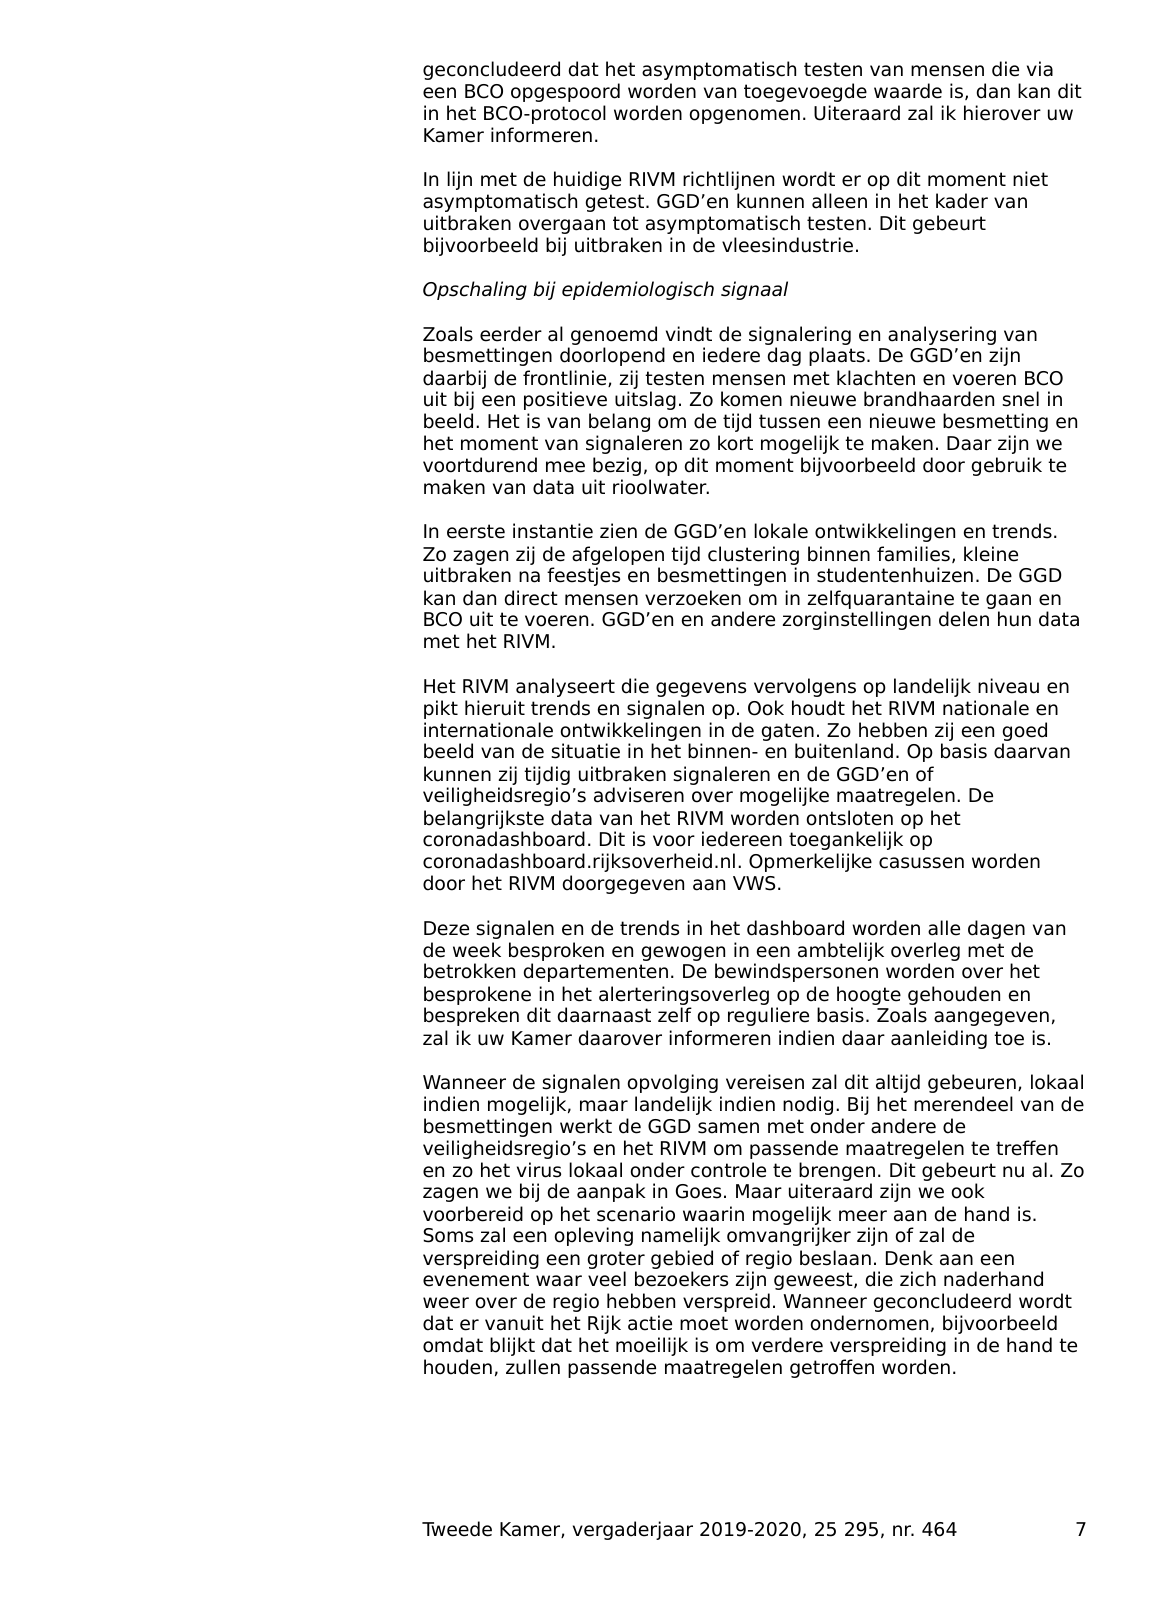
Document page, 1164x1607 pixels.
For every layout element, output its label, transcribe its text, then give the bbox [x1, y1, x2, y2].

text Deze signalen en de trends in het dashboard worden alle dagen van de week besproken en gewogen in een ambtelijk overleg met de betrokken departementen. De bewindspersonen worden over het besprokene in het alerteringsoverleg op de hoogte gehouden en bespreken dit daarnaast zelf op reguliere basis. Zoals aangegeven, zal ik uw Kamer daarover informeren indien daar aanleiding toe is. [422, 917, 1087, 1049]
text Het RIVM analyseert die gegevens vervolgens op landelijk niveau en pikt hieruit trends en signalen op. Ook houdt het RIVM nationale en internationale ontwikkelingen in de gaten. Zo hebben zij een goed beeld van de situatie in het binnen- en buitenland. Op basis daarvan kunnen zij tijdig uitbraken signaleren en de GGD’en of veiligheidsregio’s adviseren over mogelijke maatregelen. De belangrijkste data van het RIVM worden ontsloten op het coronadashboard. Dit is voor iedereen toegankelijk op coronadashboard.rijksoverheid.nl. Opmerkelijke casussen worden door het RIVM doorgegeven aan VWS. [422, 676, 1087, 895]
subtitle Opschaling bij epidemiologisch signaal [422, 279, 1087, 301]
text In lijn met de huidige RIVM richtlijnen wordt er op dit moment niet asymptomatisch getest. GGD’en kunnen alleen in het kader van uitbraken overgaan tot asymptomatisch testen. Dit gebeurt bijvoorbeeld bij uitbraken in de vleesindustrie. [422, 169, 1087, 257]
text Zoals eerder al genoemd vindt de signalering en analysering van besmettingen doorlopend en iedere dag plaats. De GGD’en zijn daarbij de frontlinie, zij testen mensen met klachten en voeren BCO uit bij een positieve uitslag. Zo komen nieuwe brandhaarden snel in beeld. Het is van belang om de tijd tussen een nieuwe besmetting en het moment van signaleren zo kort mogelijk te maken. Daar zijn we voortdurend mee bezig, op dit moment bijvoorbeeld door gebruik te maken van data uit rioolwater. [422, 323, 1087, 499]
text In eerste instantie zien de GGD’en lokale ontwikkelingen en trends. Zo zagen zij de afgelopen tijd clustering binnen families, kleine uitbraken na feestjes en besmettingen in studentenhuizen. De GGD kan dan direct mensen verzoeken om in zelfquarantaine te gaan en BCO uit te voeren. GGD’en en andere zorginstellingen delen hun data met het RIVM. [422, 521, 1087, 653]
text Wanneer de signalen opvolging vereisen zal dit altijd gebeuren, lokaal indien mogelijk, maar landelijk indien nodig. Bij het merendeel van de besmettingen werkt de GGD samen met onder andere de veiligheidsregio’s en het RIVM om passende maatregelen te treffen en zo het virus lokaal onder controle te brengen. Dit gebeurt nu al. Zo zagen we bij de aanpak in Goes. Maar uiteraard zijn we ook voorbereid op het scenario waarin mogelijk meer aan de hand is. Soms zal een opleving namelijk omvangrijker zijn of zal de verspreiding een groter gebied of regio beslaan. Denk aan een evenement waar veel bezoekers zijn geweest, die zich naderhand weer over de regio hebben verspreid. Wanneer geconcludeerd wordt dat er vanuit het Rijk actie moet worden ondernomen, bijvoorbeeld omdat blijkt dat het moeilijk is om verdere verspreiding in de hand te houden, zullen passende maatregelen getroffen worden. [422, 1072, 1087, 1379]
text geconcludeerd dat het asymptomatisch testen van mensen die via een BCO opgespoord worden van toegevoegde waarde is, dan kan dit in het BCO-protocol worden opgenomen. Uiteraard zal ik hierover uw Kamer informeren. [422, 59, 1087, 147]
